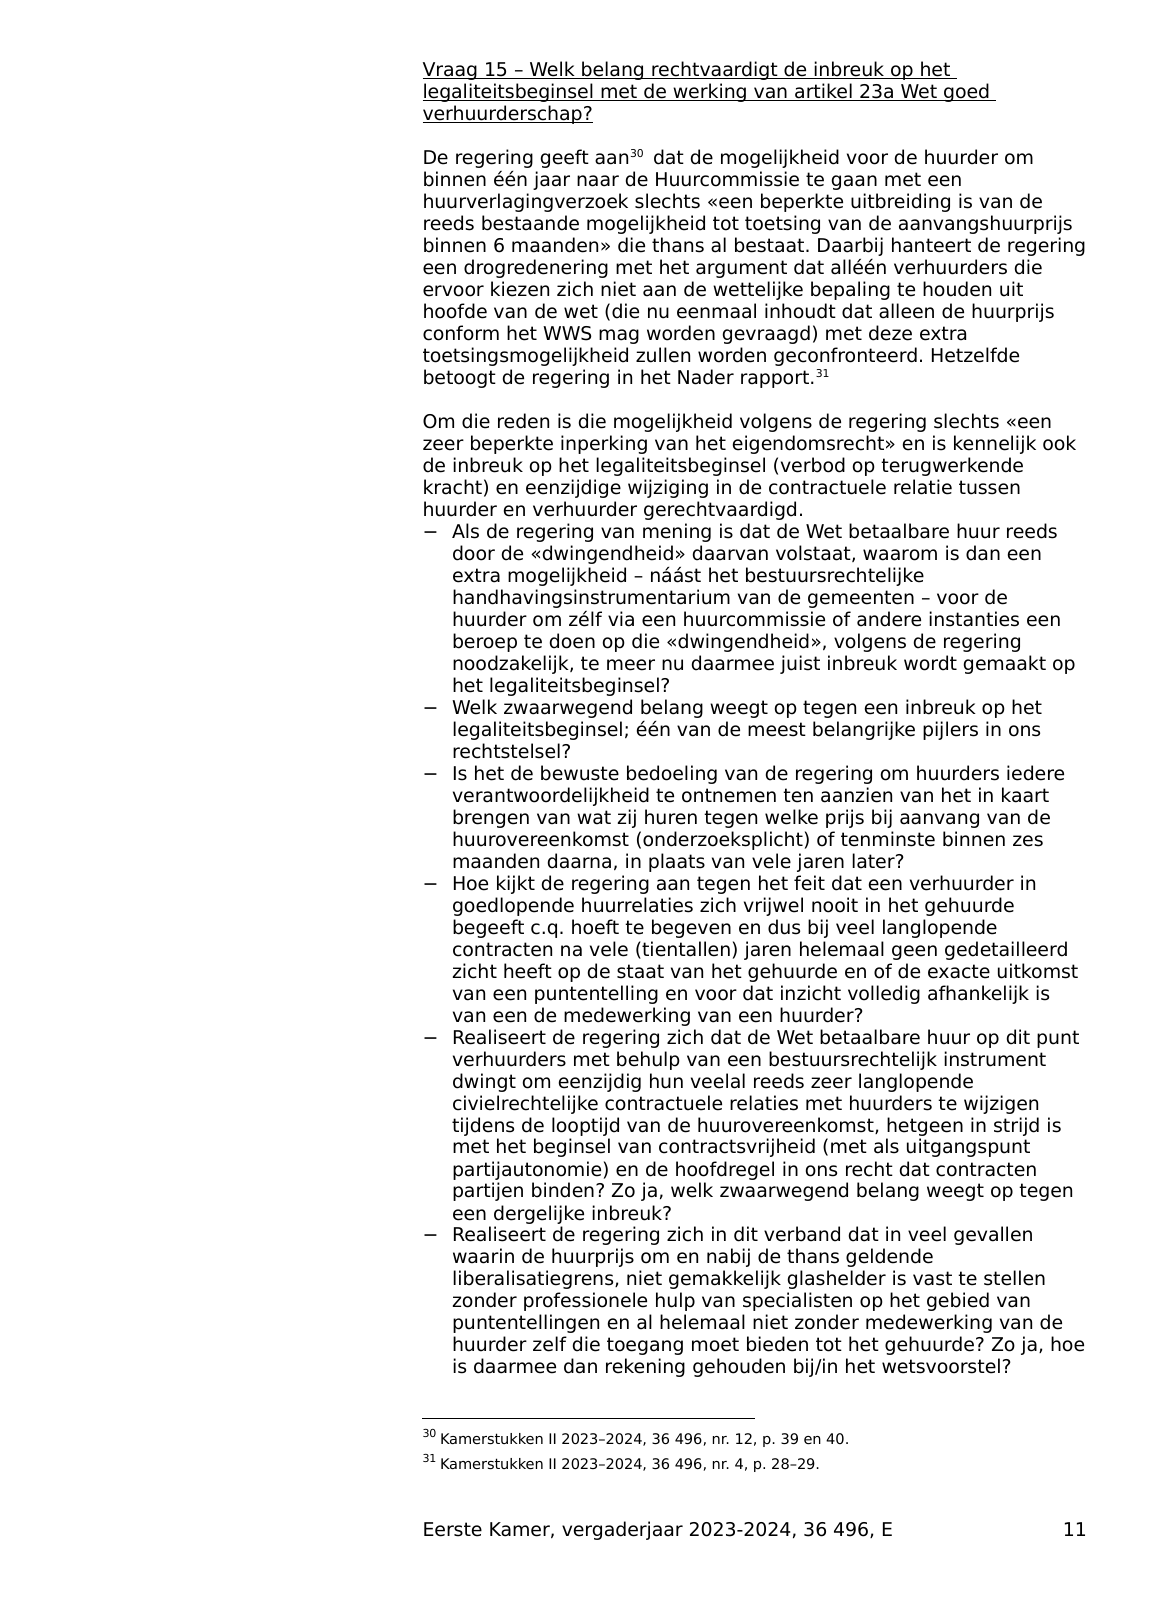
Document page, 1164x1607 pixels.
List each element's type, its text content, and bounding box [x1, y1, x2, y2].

text − Is het de bewuste bedoeling van de regering om huurders iedere verantwoordelijkheid te ontnemen ten aanzien van het in kaart brengen van wat zij huren tegen welke prijs bij aanvang van de huurovereenkomst (onderzoeksplicht) of tenminste binnen zes maanden daarna, in plaats van vele jaren later? [422, 763, 1087, 873]
text Kamerstukken II 2023–2024, 36 496, nr. 12, p. 39 en 40. [422, 1427, 1087, 1449]
text Kamerstukken II 2023–2024, 36 496, nr. 4, p. 28–29. [422, 1452, 1087, 1474]
text − Als de regering van mening is dat de Wet betaalbare huur reeds door de «dwingendheid» daarvan volstaat, waarom is dan een extra mogelijkheid – náást het bestuursrechtelijke handhavingsinstrumentarium van de gemeenten – voor de huurder om zélf via een huurcommissie of andere instanties een beroep te doen op die «dwingendheid», volgens de regering noodzakelijk, te meer nu daarmee juist inbreuk wordt gemaakt op het legaliteitsbeginsel? [422, 521, 1087, 697]
subtitle Vraag 15 – Welk belang rechtvaardigt de inbreuk op het legaliteitsbeginsel met de werking van artikel 23a Wet goed verhuurderschap? [422, 59, 1087, 125]
text Om die reden is die mogelijkheid volgens de regering slechts «een zeer beperkte inperking van het eigendomsrecht» en is kennelijk ook de inbreuk op het legaliteitsbeginsel (verbod op terugwerkende kracht) en eenzijdige wijziging in de contractuele relatie tussen huurder en verhuurder gerechtvaardigd. [422, 411, 1087, 521]
text De regering geeft aan dat de mogelijkheid voor de huurder om binnen één jaar naar de Huurcommissie te gaan met een huurverlagingverzoek slechts «een beperkte uitbreiding is van de reeds bestaande mogelijkheid tot toetsing van de aanvangshuurprijs binnen 6 maanden» die thans al bestaat. Daarbij hanteert de regering een drogredenering met het argument dat alléén verhuurders die ervoor kiezen zich niet aan de wettelijke bepaling te houden uit hoofde van de wet (die nu eenmaal inhoudt dat alleen de huurprijs conform het WWS mag worden gevraagd) met deze extra toetsingsmogelijkheid zullen worden geconfronteerd. Hetzelfde betoogt de regering in het Nader rapport. [422, 147, 1087, 389]
text − Realiseert de regering zich in dit verband dat in veel gevallen waarin de huurprijs om en nabij de thans geldende liberalisatiegrens, niet gemakkelijk glashelder is vast te stellen zonder professionele hulp van specialisten op het gebied van puntentellingen en al helemaal niet zonder medewerking van de huurder zelf die toegang moet bieden tot het gehuurde? Zo ja, hoe is daarmee dan rekening gehouden bij/in het wetsvoorstel? [422, 1224, 1087, 1378]
text − Welk zwaarwegend belang weegt op tegen een inbreuk op het legaliteitsbeginsel; één van de meest belangrijke pijlers in ons rechtstelsel? [422, 697, 1087, 763]
text − Realiseert de regering zich dat de Wet betaalbare huur op dit punt verhuurders met behulp van een bestuursrechtelijk instrument dwingt om eenzijdig hun veelal reeds zeer langlopende civielrechtelijke contractuele relaties met huurders te wijzigen tijdens de looptijd van de huurovereenkomst, hetgeen in strijd is met het beginsel van contractsvrijheid (met als uitgangspunt partijautonomie) en de hoofdregel in ons recht dat contracten partijen binden? Zo ja, welk zwaarwegend belang weegt op tegen een dergelijke inbreuk? [422, 1027, 1087, 1224]
text − Hoe kijkt de regering aan tegen het feit dat een verhuurder in goedlopende huurrelaties zich vrijwel nooit in het gehuurde begeeft c.q. hoeft te begeven en dus bij veel langlopende contracten na vele (tientallen) jaren helemaal geen gedetailleerd zicht heeft op de staat van het gehuurde en of de exacte uitkomst van een puntentelling en voor dat inzicht volledig afhankelijk is van een de medewerking van een huurder? [422, 873, 1087, 1027]
